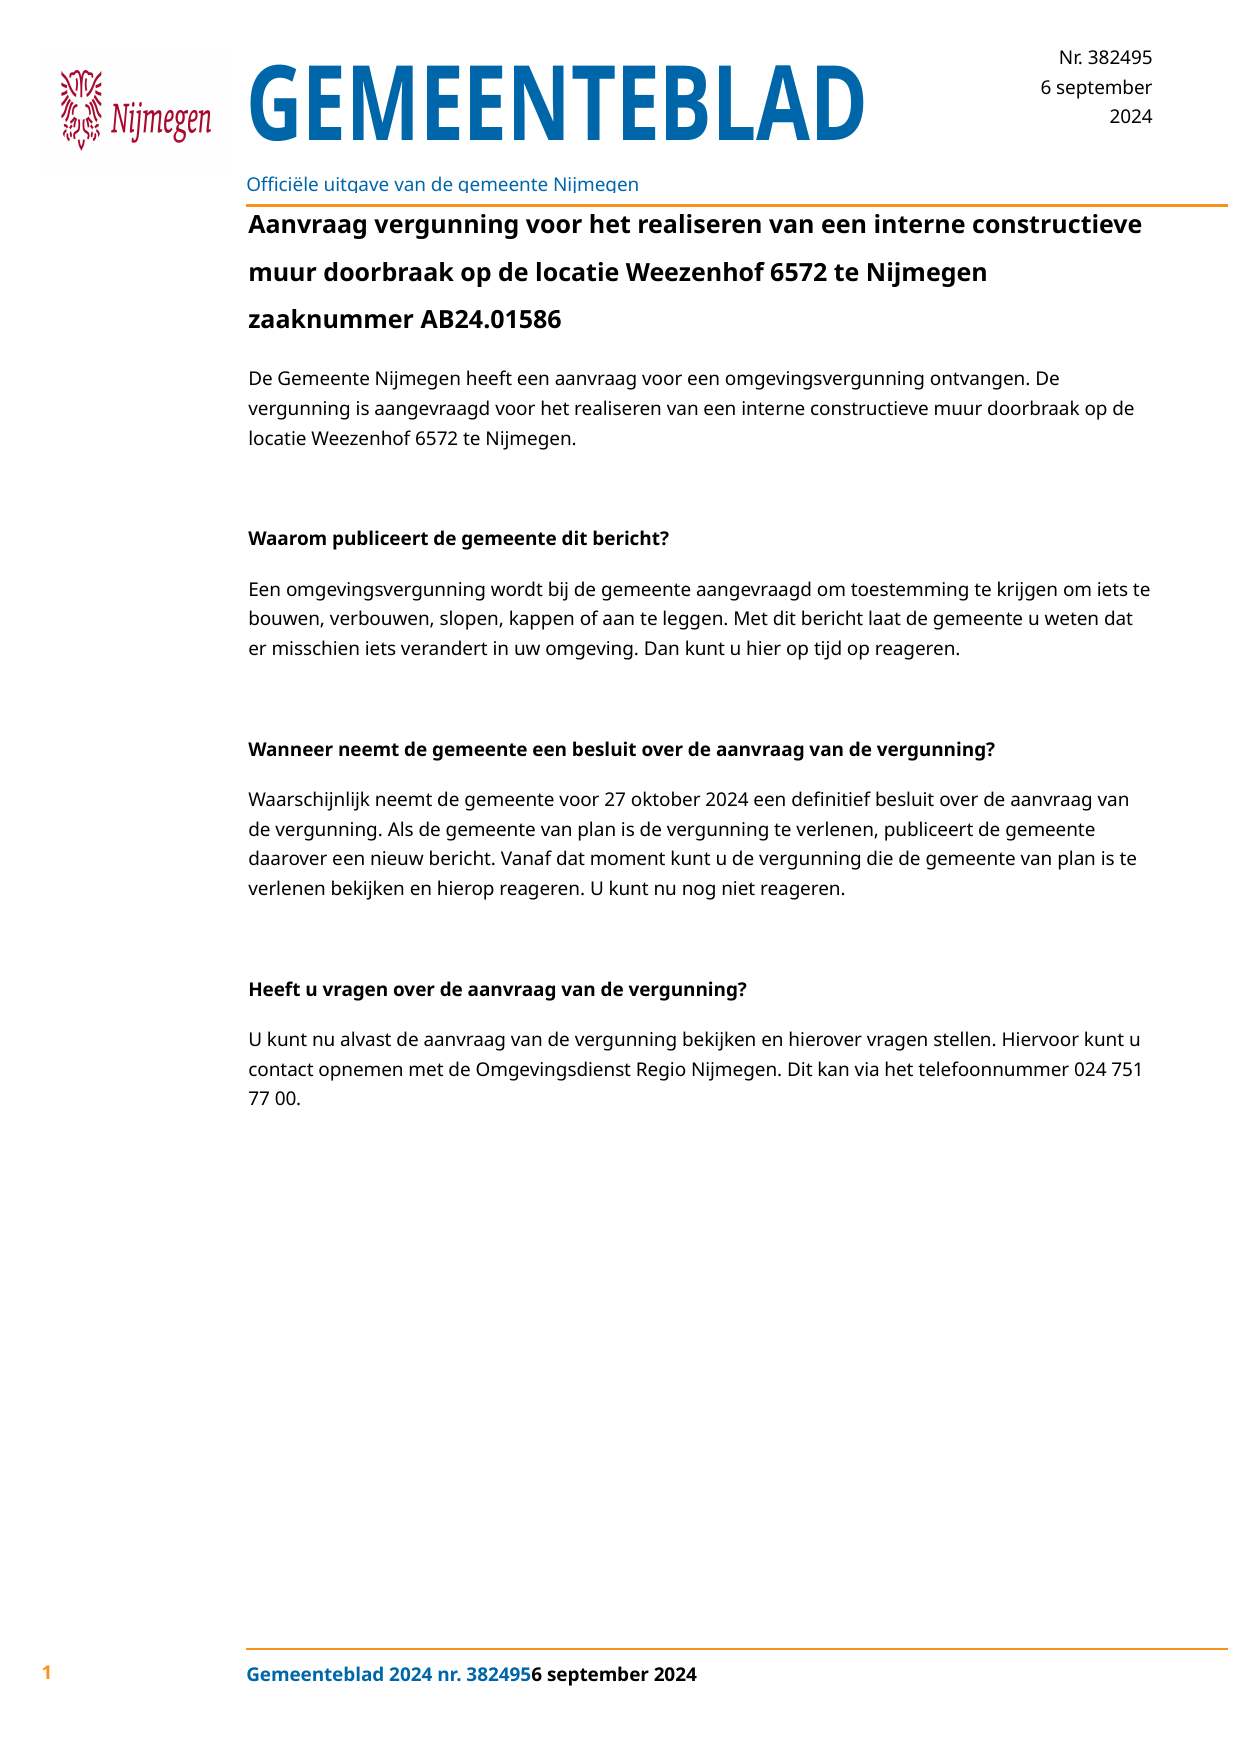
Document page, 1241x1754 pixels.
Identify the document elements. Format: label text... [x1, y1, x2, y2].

text Een omgevingsvergunning wordt bij de gemeente aangevraagd om toestemming te krijgen om iets te bouwen, verbouwen, slopen, kappen of aan te leggen. Met dit bericht laat de gemeente u weten dat er misschien iets verandert in uw omgeving. Dan kunt u hier op tijd op reageren. [248, 576, 1152, 661]
text Wanneer neemt de gemeente een besluit over de aanvraag van de vergunning? [248, 736, 1152, 762]
text De Gemeente Nijmegen heeft een aanvraag voor een omgevingsvergunning ontvangen. De vergunning is aangevraagd voor het realiseren van een interne constructieve muur doorbraak op de locatie Weezenhof 6572 te Nijmegen. [248, 366, 1152, 450]
text U kunt nu alvast de aanvraag van de vergunning bekijken en hierover vragen stellen. Hiervoor kunt u contact opnemen met de Omgevingsdienst Regio Nijmegen. Dit kan via het telefoonnummer 024 751 77 00. [248, 1026, 1152, 1111]
text Waarom publiceert de gemeente dit bericht? [248, 526, 1152, 551]
text Heeft u vragen over de aanvraag van de vergunning? [248, 976, 1152, 1002]
picture [41, 47, 231, 172]
text Aanvraag vergunning voor het realiseren van een interne constructieve muur doorbraak op de locatie Weezenhof 6572 te Nijmegen zaaknummer AB24.01586 [248, 207, 1152, 336]
text Waarschijnlijk neemt de gemeente voor 27 oktober 2024 een definitief besluit over de aanvraag van de vergunning. Als de gemeente van plan is de vergunning te verlenen, publiceert de gemeente daarover een nieuw bericht. Vanaf dat moment kunt u de vergunning die de gemeente van plan is te verlenen bekijken en hierop reageren. U kunt nu nog niet reageren. [248, 786, 1152, 901]
